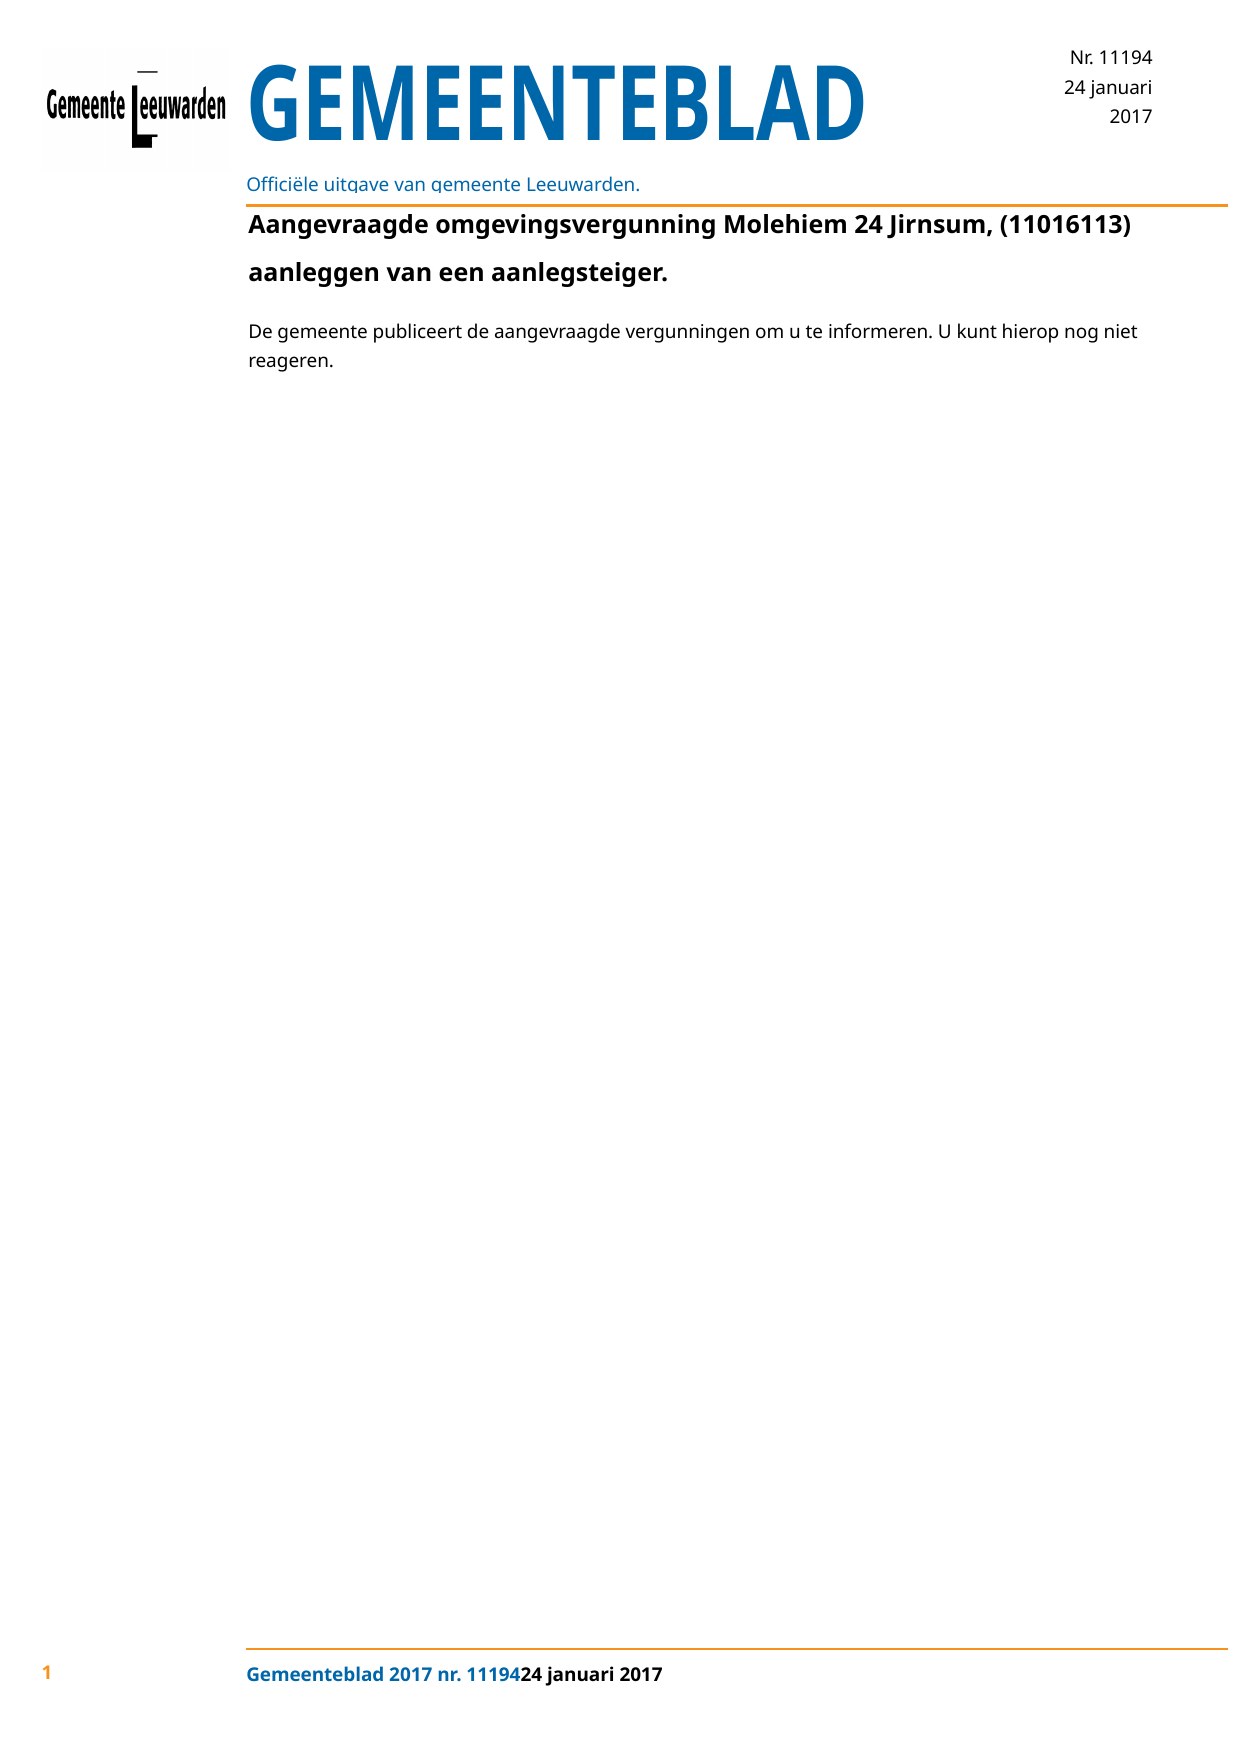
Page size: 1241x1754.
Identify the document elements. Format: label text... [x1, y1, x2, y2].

text De gemeente publiceert de aangevraagde vergunningen om u te informeren. U kunt hierop nog niet reageren. [248, 318, 1152, 373]
text Aangevraagde omgevingsvergunning Molehiem 24 Jirnsum, (11016113) aanleggen van een aanlegsteiger. [248, 207, 1152, 288]
picture [41, 47, 231, 172]
